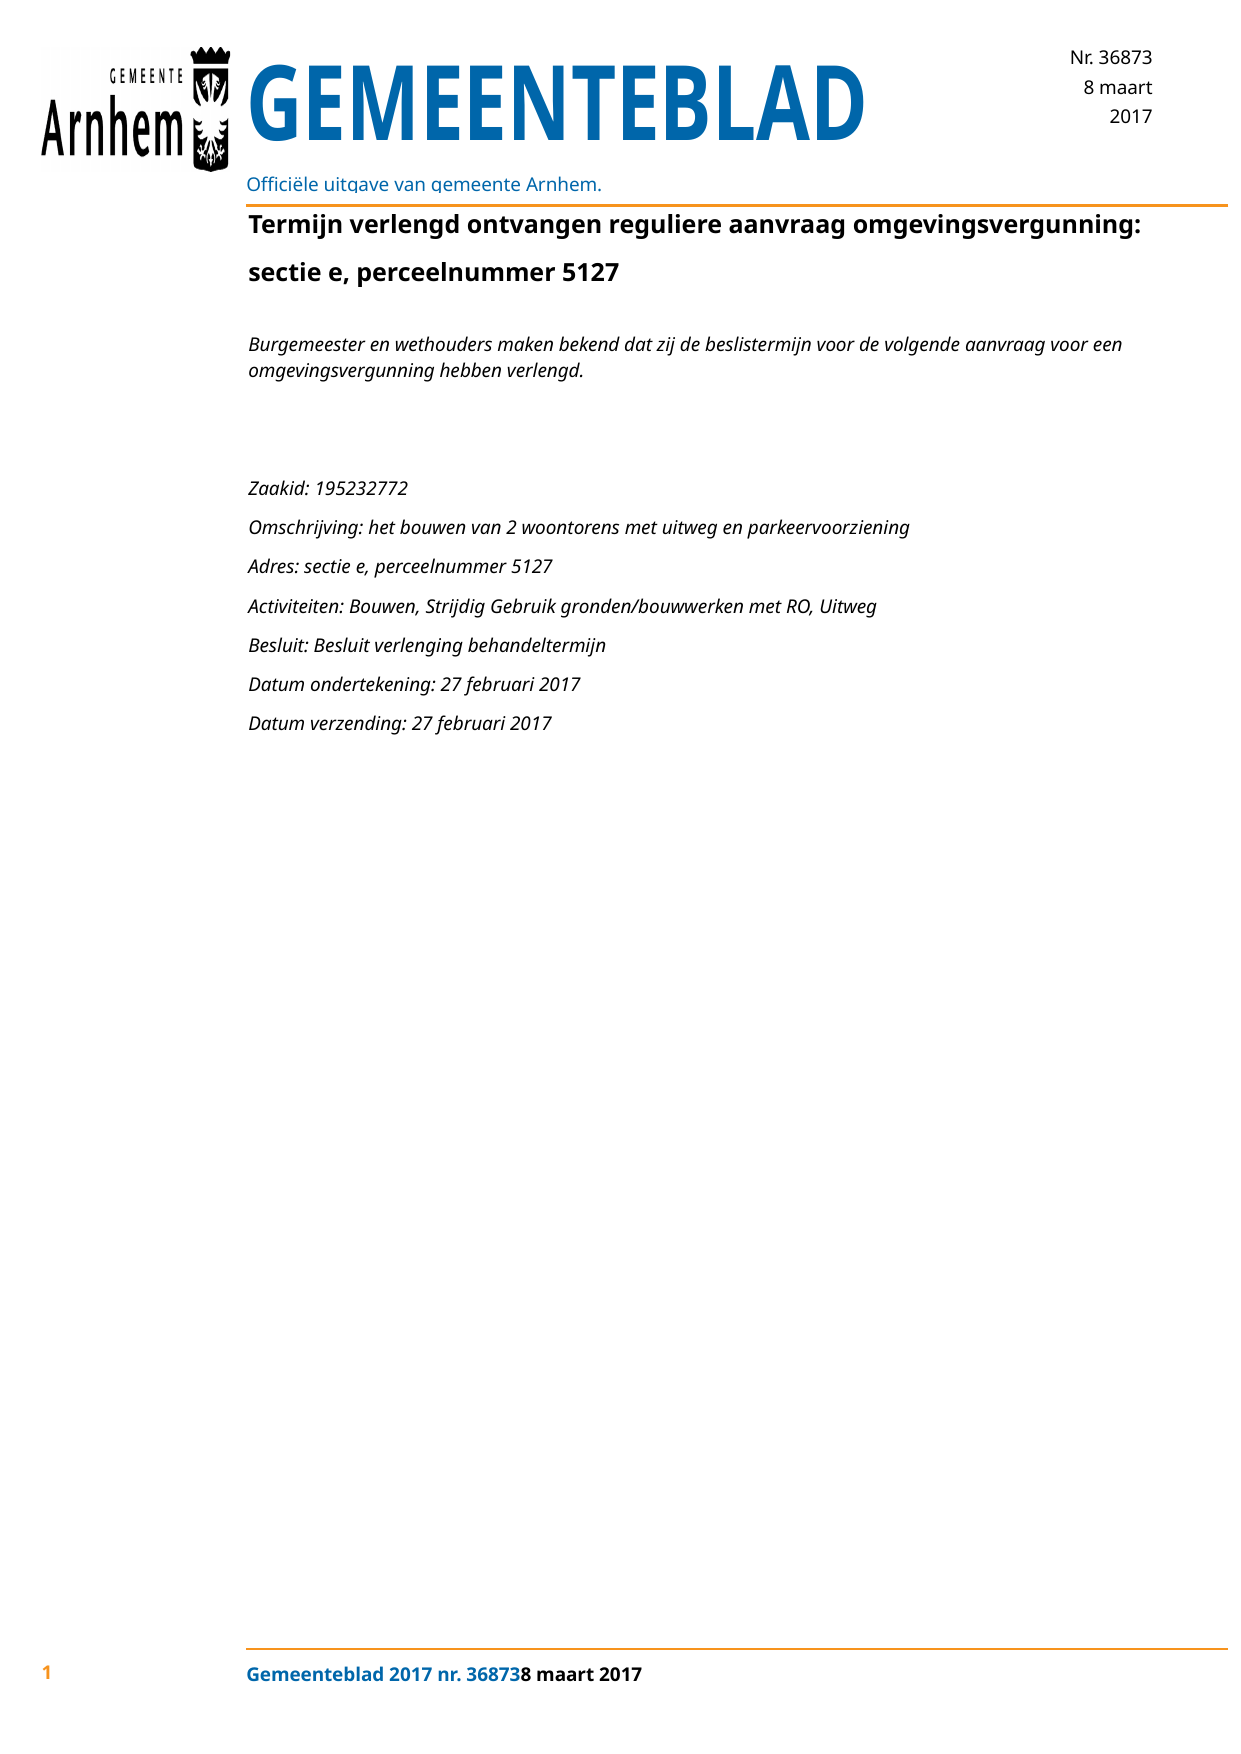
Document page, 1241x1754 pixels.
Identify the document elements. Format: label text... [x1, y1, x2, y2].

text Zaakid: 195232772 [248, 475, 1152, 501]
text Datum verzending: 27 februari 2017 [248, 711, 1152, 736]
text Datum ondertekening: 27 februari 2017 [248, 671, 1152, 697]
text Activiteiten: Bouwen, Strijdig Gebruik gronden/bouwwerken met RO, Uitweg [248, 593, 1152, 618]
text Termijn verlengd ontvangen reguliere aanvraag omgevingsvergunning: sectie e, perceelnummer 5127 [248, 207, 1152, 288]
text Burgemeester en wethouders maken bekend dat zij de beslistermijn voor de volgende aanvraag voor een omgevingsvergunning hebben verlengd. [248, 331, 1152, 383]
text Adres: sectie e, perceelnummer 5127 [248, 553, 1152, 579]
picture [41, 47, 231, 172]
text Omschrijving: het bouwen van 2 woontorens met uitweg en parkeervoorziening [248, 514, 1152, 540]
text Besluit: Besluit verlenging behandeltermijn [248, 632, 1152, 658]
